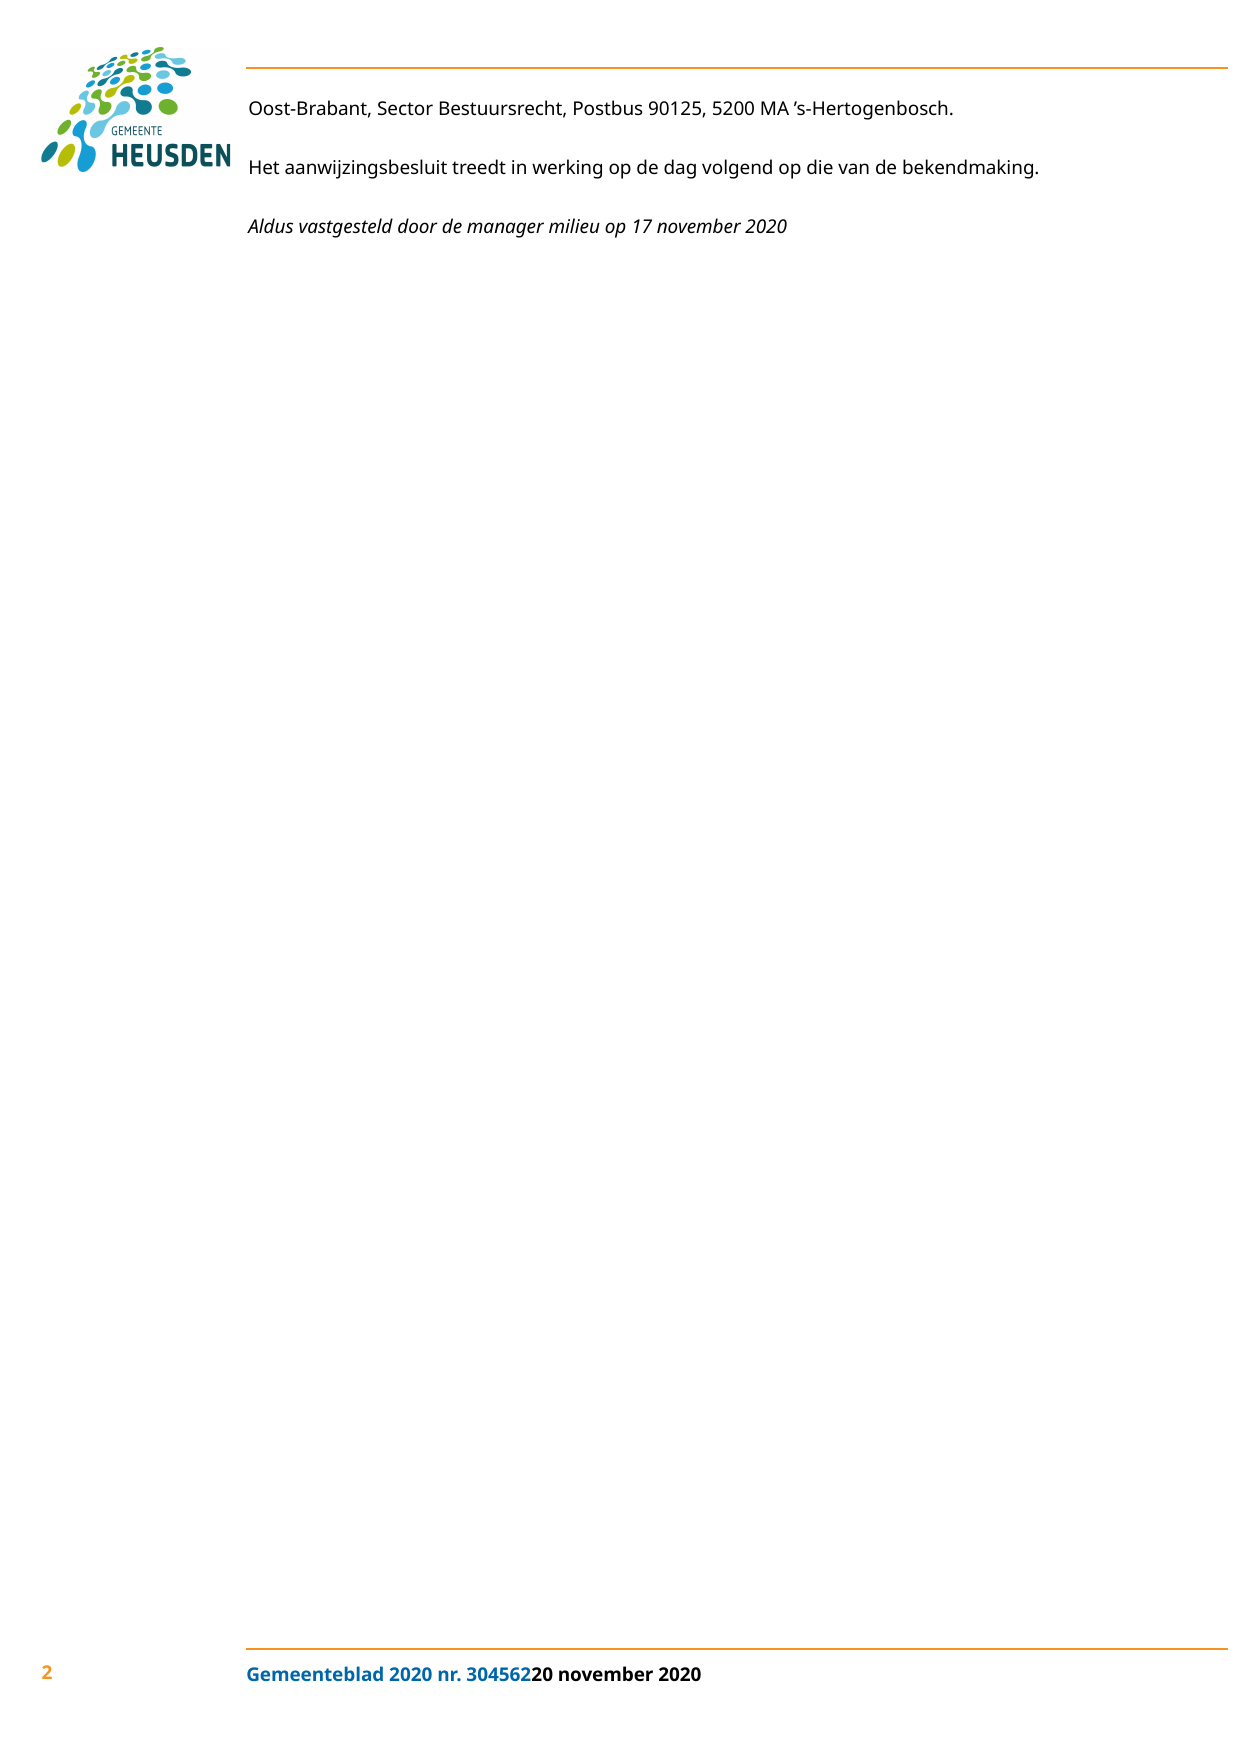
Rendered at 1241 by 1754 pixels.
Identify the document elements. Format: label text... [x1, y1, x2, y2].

text Aldus vastgesteld door de manager milieu op 17 november 2020 [248, 213, 1152, 239]
picture [41, 47, 231, 172]
text Het aanwijzingsbesluit treedt in werking op de dag volgend op die van de bekendmaking. [248, 154, 1152, 180]
text Oost-Brabant, Sector Bestuursrecht, Postbus 90125, 5200 MA ’s-Hertogenbosch. [248, 95, 1152, 121]
